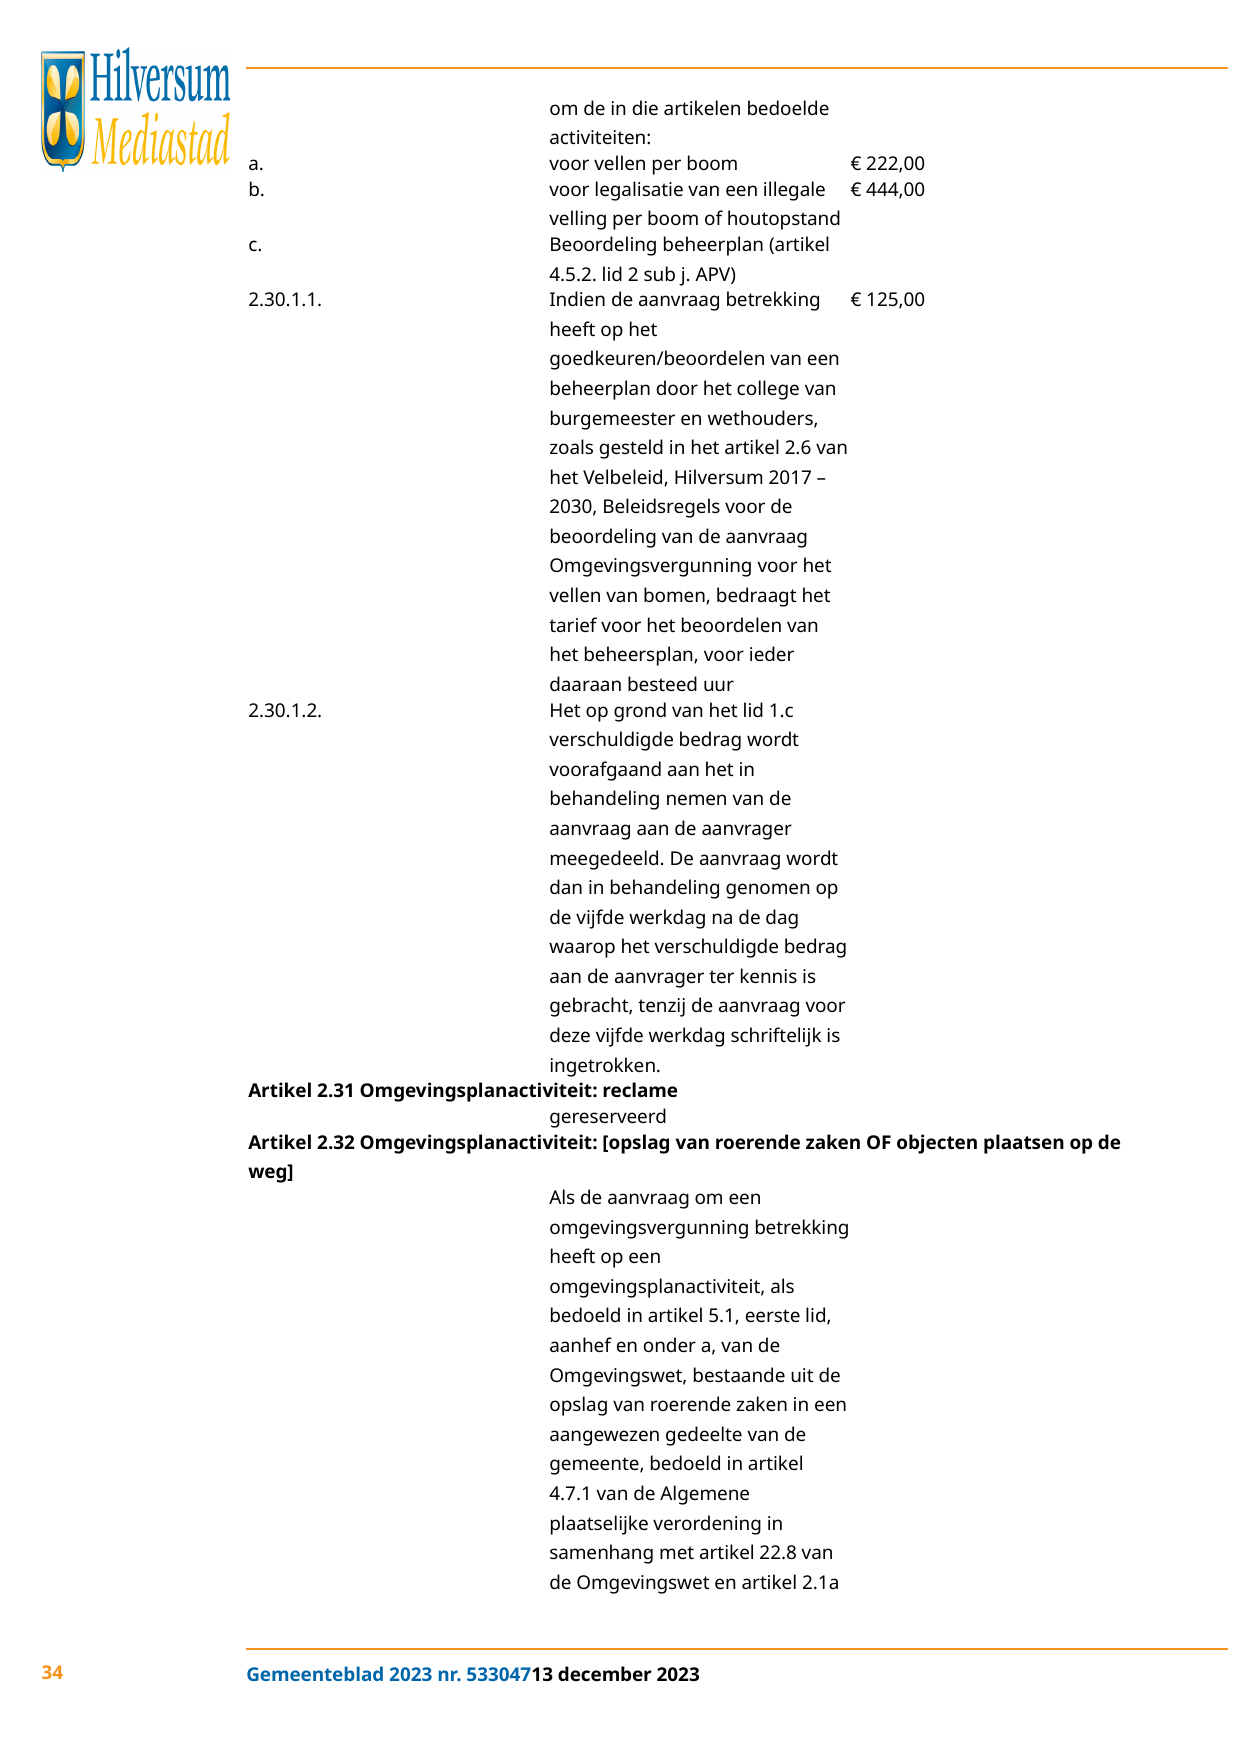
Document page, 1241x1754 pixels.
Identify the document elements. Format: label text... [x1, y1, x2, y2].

table_cell [850, 697, 1152, 1077]
table_cell € 222,00 [850, 150, 1152, 176]
table_cell b. [248, 176, 549, 231]
table_cell 2.30.1.2. [248, 697, 549, 1077]
table_cell Artikel 2.32 Omgevingsplanactiviteit: [opslag van roerende zaken OF objecten plaatsen op de weg] [248, 1129, 1152, 1184]
table_cell [850, 95, 1152, 150]
table_cell c. [248, 231, 549, 286]
table_cell Indien de aanvraag betrekking heeft op het goedkeuren/beoordelen van een beheerplan door het college van burgemeester en wethouders, zoals gesteld in het artikel 2.6 van het Velbeleid, Hilversum 2017 – 2030, Beleidsregels voor de beoordeling van de aanvraag Omgevingsvergunning voor het vellen van bomen, bedraagt het tarief voor het beoordelen van het beheersplan, voor ieder daaraan besteed uur [549, 286, 850, 697]
table_cell a. [248, 150, 549, 176]
table_cell [248, 1184, 549, 1594]
table_cell [248, 1103, 549, 1129]
table_cell [248, 95, 549, 150]
table_cell [850, 1103, 1152, 1129]
table_cell Het op grond van het lid 1.c verschuldigde bedrag wordt voorafgaand aan het in behandeling nemen van de aanvraag aan de aanvrager meegedeeld. De aanvraag wordt dan in behandeling genomen op de vijfde werkdag na de dag waarop het verschuldigde bedrag aan de aanvrager ter kennis is gebracht, tenzij de aanvraag voor deze vijfde werkdag schriftelijk is ingetrokken. [549, 697, 850, 1077]
table_cell € 125,00 [850, 286, 1152, 697]
table_cell € 444,00 [850, 176, 1152, 231]
table_cell voor vellen per boom [549, 150, 850, 176]
table_cell Beoordeling beheerplan (artikel 4.5.2. lid 2 sub j. APV) [549, 231, 850, 286]
table_cell Als de aanvraag om een omgevingsvergunning betrekking heeft op een omgevingsplanactiviteit, als bedoeld in artikel 5.1, eerste lid, aanhef en onder a, van de Omgevingswet, bestaande uit de opslag van roerende zaken in een aangewezen gedeelte van de gemeente, bedoeld in artikel 4.7.1 van de Algemene plaatselijke verordening in samenhang met artikel 22.8 van de Omgevingswet en artikel 2.1a [549, 1184, 850, 1594]
table_cell voor legalisatie van een illegale velling per boom of houtopstand [549, 176, 850, 231]
table_cell om de in die artikelen bedoelde activiteiten: [549, 95, 850, 150]
table_cell Artikel 2.31 Omgevingsplanactiviteit: reclame [248, 1078, 1152, 1103]
table_cell [850, 231, 1152, 286]
table_cell [850, 1184, 1152, 1594]
table_cell gereserveerd [549, 1103, 850, 1129]
picture [41, 47, 231, 172]
table_cell 2.30.1.1. [248, 286, 549, 697]
